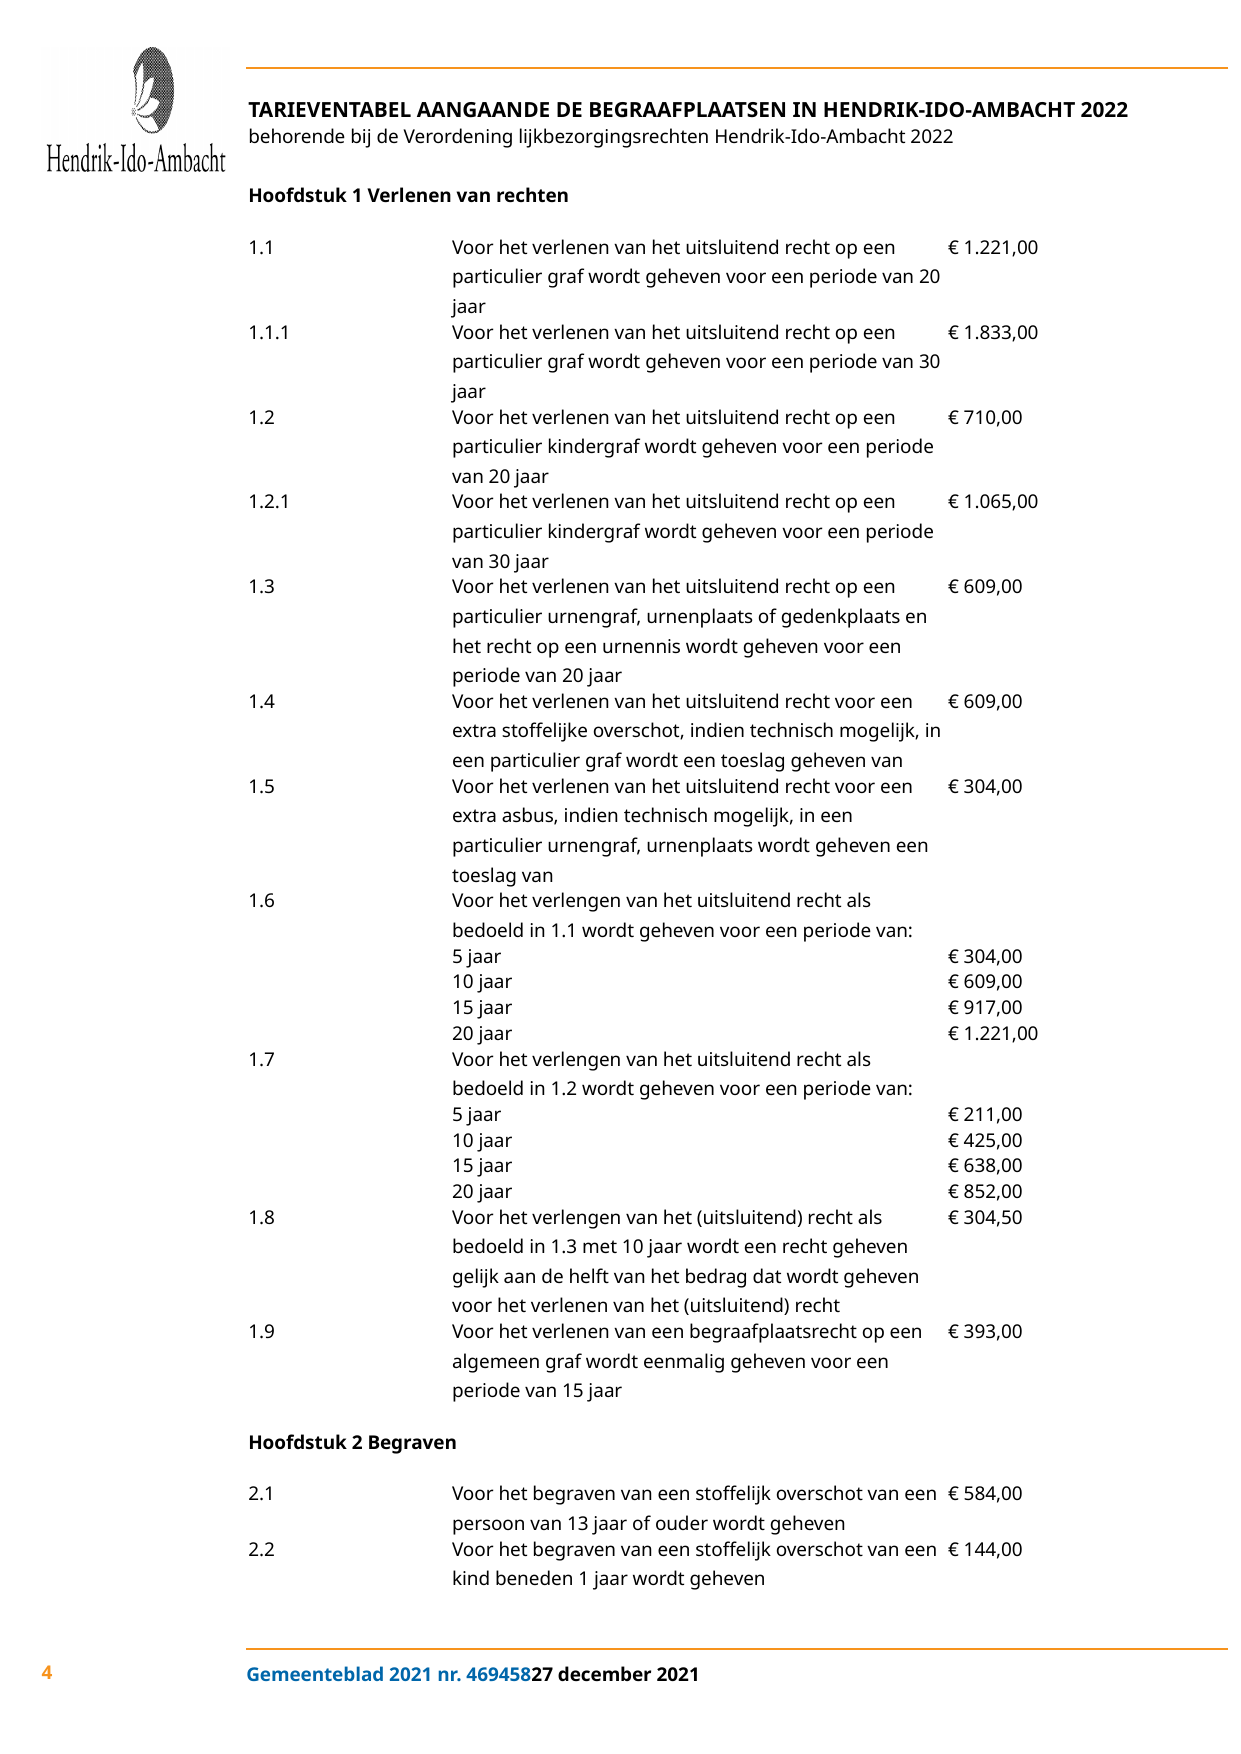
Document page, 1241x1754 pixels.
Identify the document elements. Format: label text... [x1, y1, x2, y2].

table_cell € 609,00 [948, 969, 1152, 994]
table_cell 1.8 [248, 1204, 452, 1318]
table_cell € 917,00 [948, 994, 1152, 1020]
table_cell 20 jaar [452, 1020, 948, 1046]
table_cell 1.1.1 [248, 319, 452, 404]
table_cell € 393,00 [948, 1319, 1152, 1403]
table_cell [248, 1020, 452, 1046]
table_cell [948, 208, 1152, 234]
table_cell 15 jaar [452, 994, 948, 1020]
table_cell 5 jaar [452, 1101, 948, 1127]
table_cell 5 jaar [452, 943, 948, 968]
table_cell 20 jaar [452, 1178, 948, 1204]
table_cell [248, 994, 452, 1020]
table_cell € 609,00 [948, 574, 1152, 688]
table_cell 2.1 [248, 1481, 452, 1536]
table_cell Hoofdstuk 2 Begraven [248, 1429, 1152, 1455]
table_cell € 1.833,00 [948, 319, 1152, 404]
table_cell [248, 1101, 452, 1127]
table_cell 10 jaar [452, 969, 948, 994]
table_cell € 1.065,00 [948, 489, 1152, 574]
table_cell 1.4 [248, 688, 452, 773]
table_cell Voor het verlengen van het (uitsluitend) recht als bedoeld in 1.3 met 10 jaar wordt een recht geheven gelijk aan de helft van het bedrag dat wordt geheven voor het verlenen van het (uitsluitend) recht [452, 1204, 948, 1318]
table_cell Voor het begraven van een stoffelijk overschot van een kind beneden 1 jaar wordt geheven [452, 1536, 948, 1591]
table_cell [248, 1153, 452, 1178]
table_cell [248, 1127, 452, 1152]
picture [41, 47, 231, 172]
table_cell Voor het verlenen van het uitsluitend recht voor een extra stoffelijke overschot, indien technisch mogelijk, in een particulier graf wordt een toeslag geheven van [452, 688, 948, 773]
table_cell 1.3 [248, 574, 452, 688]
table_cell 1.6 [248, 888, 452, 943]
table_cell 1.7 [248, 1046, 452, 1101]
table_cell Voor het verlenen van het uitsluitend recht voor een extra asbus, indien technisch mogelijk, in een particulier urnengraf, urnenplaats wordt geheven een toeslag van [452, 773, 948, 887]
table_cell € 425,00 [948, 1127, 1152, 1152]
table_cell 10 jaar [452, 1127, 948, 1152]
table_cell [452, 1403, 948, 1429]
table_cell € 1.221,00 [948, 1020, 1152, 1046]
table_cell 1.9 [248, 1319, 452, 1403]
text TARIEVENTABEL AANGAANDE DE BEGRAAFPLAATSEN IN HENDRIK-IDO-AMBACHT 2022 [248, 95, 1152, 123]
table_cell [248, 1455, 452, 1481]
text behorende bij de Verordening lijkbezorgingsrechten Hendrik-Ido-Ambacht 2022 [248, 123, 1152, 149]
table_cell 15 jaar [452, 1153, 948, 1178]
table_cell € 584,00 [948, 1481, 1152, 1536]
table_header Hoofdstuk 1 Verlenen van rechten [248, 183, 1152, 208]
table_cell [948, 888, 1152, 943]
table_cell Voor het verlenen van het uitsluitend recht op een particulier graf wordt geheven voor een periode van 20 jaar [452, 234, 948, 319]
table_cell € 304,00 [948, 773, 1152, 887]
table_cell € 638,00 [948, 1153, 1152, 1178]
table_cell € 609,00 [948, 688, 1152, 773]
table_cell [948, 1455, 1152, 1481]
table_cell [248, 969, 452, 994]
table_cell Voor het verlengen van het uitsluitend recht als bedoeld in 1.2 wordt geheven voor een periode van: [452, 1046, 948, 1101]
table_cell 1.5 [248, 773, 452, 887]
table_cell 1.2.1 [248, 489, 452, 574]
table_cell Voor het verlengen van het uitsluitend recht als bedoeld in 1.1 wordt geheven voor een periode van: [452, 888, 948, 943]
table_cell € 144,00 [948, 1536, 1152, 1591]
table_cell 1.1 [248, 234, 452, 319]
table_cell € 710,00 [948, 404, 1152, 489]
table_cell Voor het begraven van een stoffelijk overschot van een persoon van 13 jaar of ouder wordt geheven [452, 1481, 948, 1536]
table_cell [452, 1455, 948, 1481]
table_cell € 304,00 [948, 943, 1152, 968]
table_cell [452, 208, 948, 234]
table_cell € 852,00 [948, 1178, 1152, 1204]
table_cell Voor het verlenen van het uitsluitend recht op een particulier kindergraf wordt geheven voor een periode van 30 jaar [452, 489, 948, 574]
table_cell [948, 1046, 1152, 1101]
table_cell 1.2 [248, 404, 452, 489]
table_cell Voor het verlenen van een begraafplaatsrecht op een algemeen graf wordt eenmalig geheven voor een periode van 15 jaar [452, 1319, 948, 1403]
table_cell Voor het verlenen van het uitsluitend recht op een particulier graf wordt geheven voor een periode van 30 jaar [452, 319, 948, 404]
table_cell Voor het verlenen van het uitsluitend recht op een particulier urnengraf, urnenplaats of gedenkplaats en het recht op een urnennis wordt geheven voor een periode van 20 jaar [452, 574, 948, 688]
table_cell [248, 1178, 452, 1204]
table_cell 2.2 [248, 1536, 452, 1591]
table_cell Voor het verlenen van het uitsluitend recht op een particulier kindergraf wordt geheven voor een periode van 20 jaar [452, 404, 948, 489]
table_cell [948, 1403, 1152, 1429]
table_cell € 304,50 [948, 1204, 1152, 1318]
table_cell € 1.221,00 [948, 234, 1152, 319]
table_cell € 211,00 [948, 1101, 1152, 1127]
table_cell [248, 208, 452, 234]
table_cell [248, 943, 452, 968]
table_cell [248, 1403, 452, 1429]
